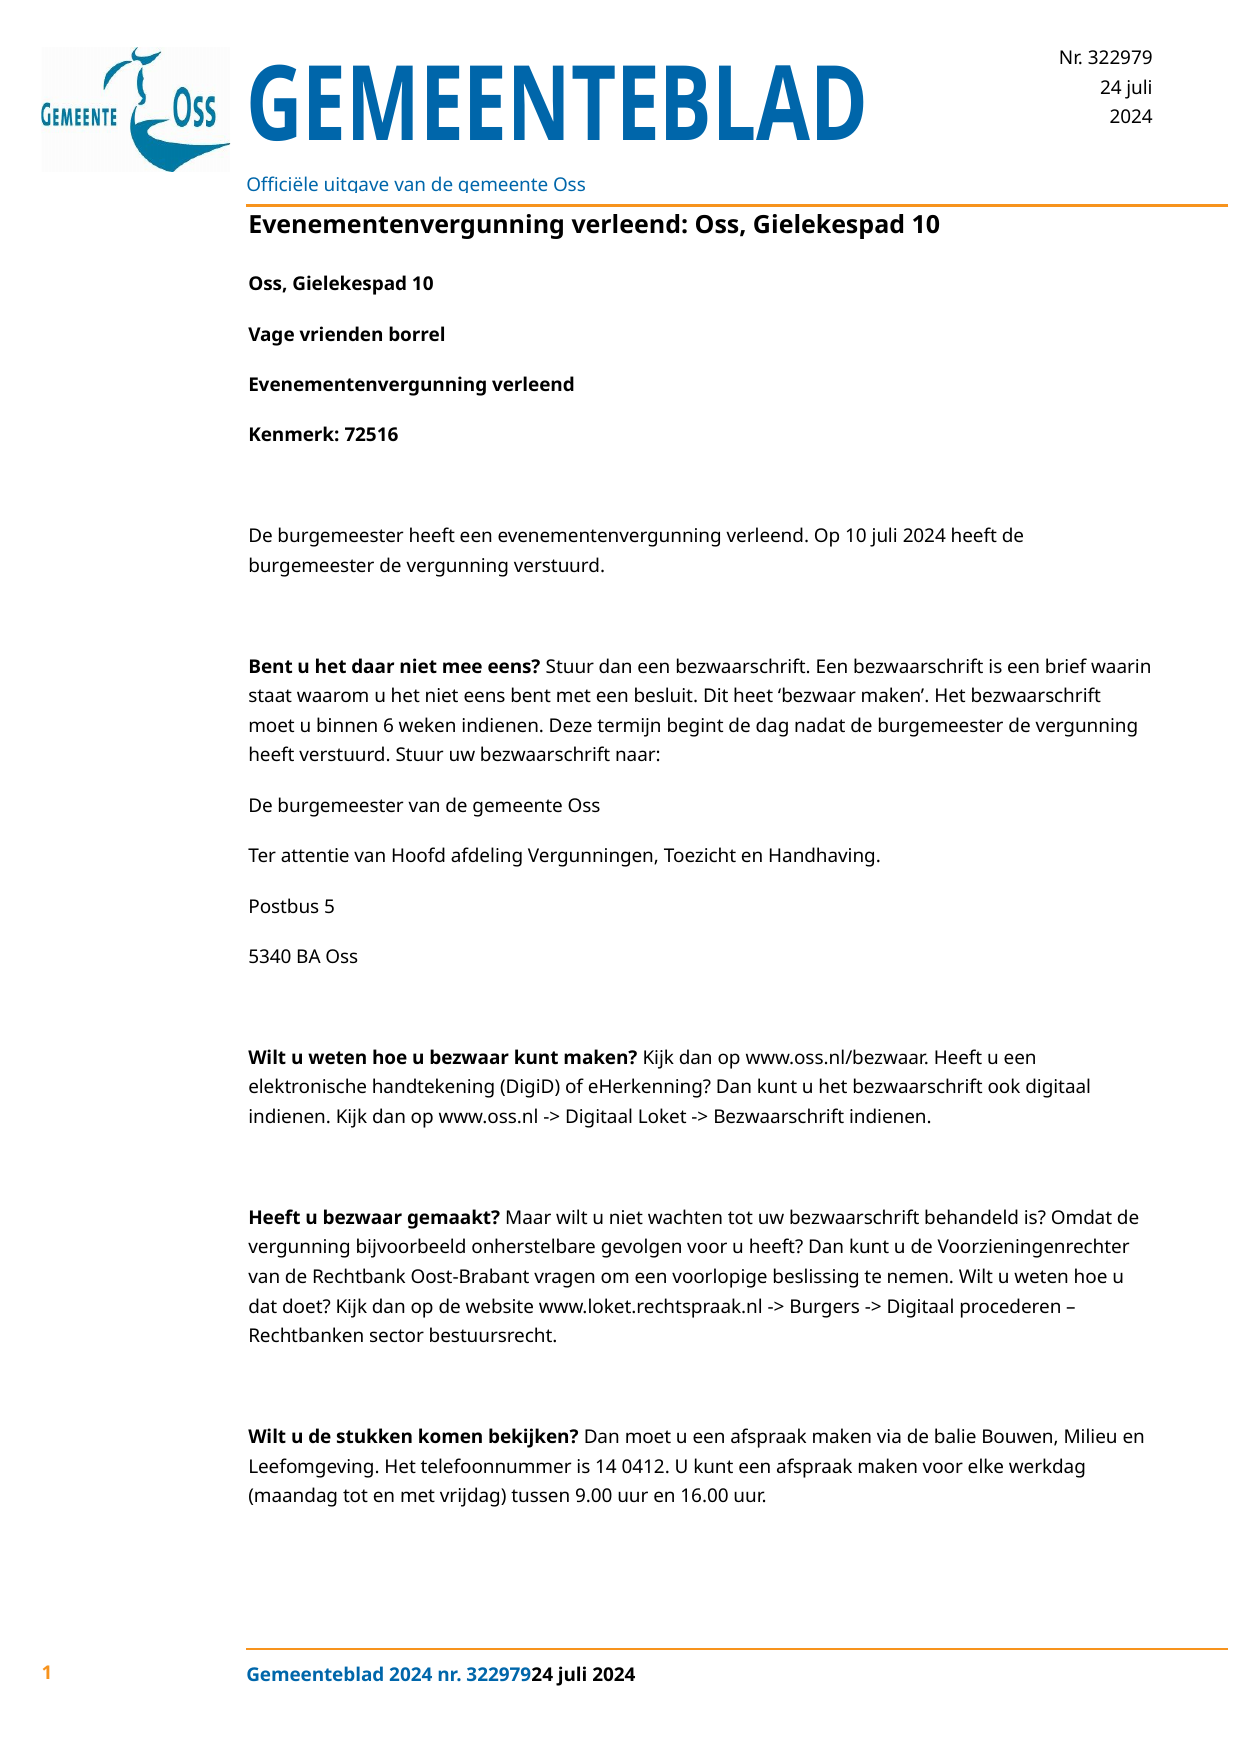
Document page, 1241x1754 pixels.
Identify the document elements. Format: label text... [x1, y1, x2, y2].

text 5340 BA Oss [248, 943, 1152, 969]
text Postbus 5 [248, 893, 1152, 918]
text Evenementenvergunning verleend: Oss, Gielekespad 10 [248, 207, 1152, 241]
text Bent u het daar niet mee eens? Stuur dan een bezwaarschrift. Een bezwaarschrift is een brief waarin staat waarom u het niet eens bent met een besluit. Dit heet ‘bezwaar maken’. Het bezwaarschrift moet u binnen 6 weken indienen. Deze termijn begint de dag nadat de burgemeester de vergunning heeft verstuurd. Stuur uw bezwaarschrift naar: [248, 653, 1152, 767]
text Wilt u de stukken komen bekijken? Dan moet u een afspraak maken via de balie Bouwen, Milieu en Leefomgeving. Het telefoonnummer is 14 0412. U kunt een afspraak maken voor elke werkdag (maandag tot en met vrijdag) tussen 9.00 uur en 16.00 uur. [248, 1423, 1152, 1508]
picture [41, 47, 231, 172]
text Kenmerk: 72516 [248, 422, 1152, 447]
text Evenementenvergunning verleend [248, 371, 1152, 397]
text Vage vrienden borrel [248, 321, 1152, 346]
text Oss, Gielekespad 10 [248, 270, 1152, 296]
text Ter attentie van Hoofd afdeling Vergunningen, Toezicht en Handhaving. [248, 842, 1152, 868]
text Heeft u bezwaar gemaakt? Maar wilt u niet wachten tot uw bezwaarschrift behandeld is? Omdat de vergunning bijvoorbeeld onherstelbare gevolgen voor u heeft? Dan kunt u de Voorzieningenrechter van de Rechtbank Oost-Brabant vragen om een voorlopige beslissing te nemen. Wilt u weten hoe u dat doet? Kijk dan op de website www.loket.rechtspraak.nl -> Burgers -> Digitaal procederen – Rechtbanken sector bestuursrecht. [248, 1204, 1152, 1348]
text De burgemeester van de gemeente Oss [248, 792, 1152, 818]
text Wilt u weten hoe u bezwaar kunt maken? Kijk dan op www.oss.nl/bezwaar. Heeft u een elektronische handtekening (DigiD) of eHerkenning? Dan kunt u het bezwaarschrift ook digitaal indienen. Kijk dan op www.oss.nl -> Digitaal Loket -> Bezwaarschrift indienen. [248, 1044, 1152, 1129]
text De burgemeester heeft een evenementenvergunning verleend. Op 10 juli 2024 heeft de burgemeester de vergunning verstuurd. [248, 522, 1152, 578]
